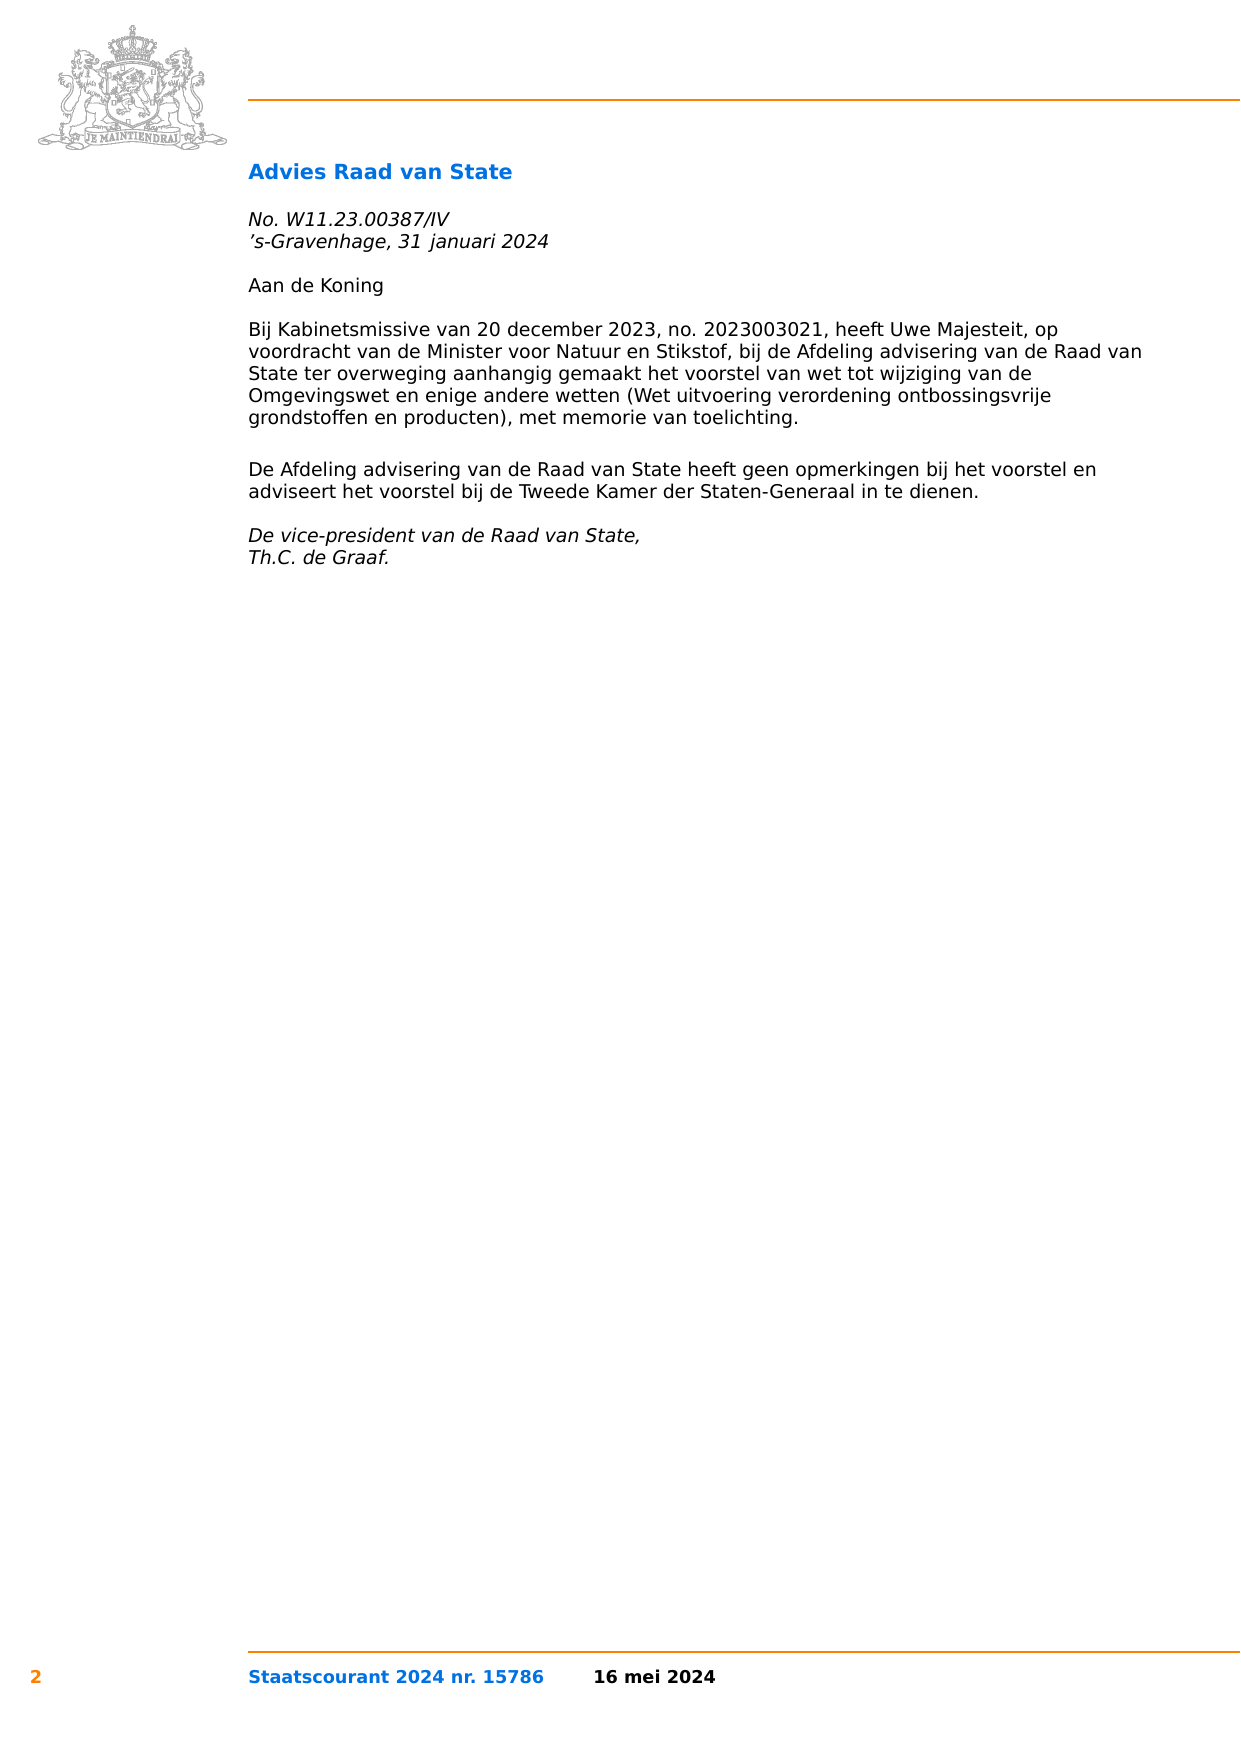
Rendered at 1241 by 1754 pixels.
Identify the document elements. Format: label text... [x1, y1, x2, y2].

text ’s-Gravenhage, 31 januari 2024 [248, 231, 1163, 253]
text De vice-president van de Raad van State, Th.C. de Graaf. [248, 524, 1163, 568]
text Bij Kabinetsmissive van 20 december 2023, no. 2023003021, heeft Uwe Majesteit, op voordracht van de Minister voor Natuur en Stikstof, bij de Afdeling advisering van de Raad van State ter overweging aanhangig gemaakt het voorstel van wet tot wijziging van de Omgevingswet en enige andere wetten (Wet uitvoering verordening ontbossingsvrije grondstoffen en producten), met memorie van toelichting. [248, 319, 1163, 429]
text Aan de Koning [248, 275, 1163, 297]
text De Afdeling advisering van de Raad van State heeft geen opmerkingen bij het voorstel en adviseert het voorstel bij de Tweede Kamer der Staten-Generaal in te dienen. [248, 459, 1163, 503]
picture [38, 25, 227, 150]
subtitle Advies Raad van State [248, 160, 1163, 184]
text No. W11.23.00387/IV [248, 209, 1163, 231]
